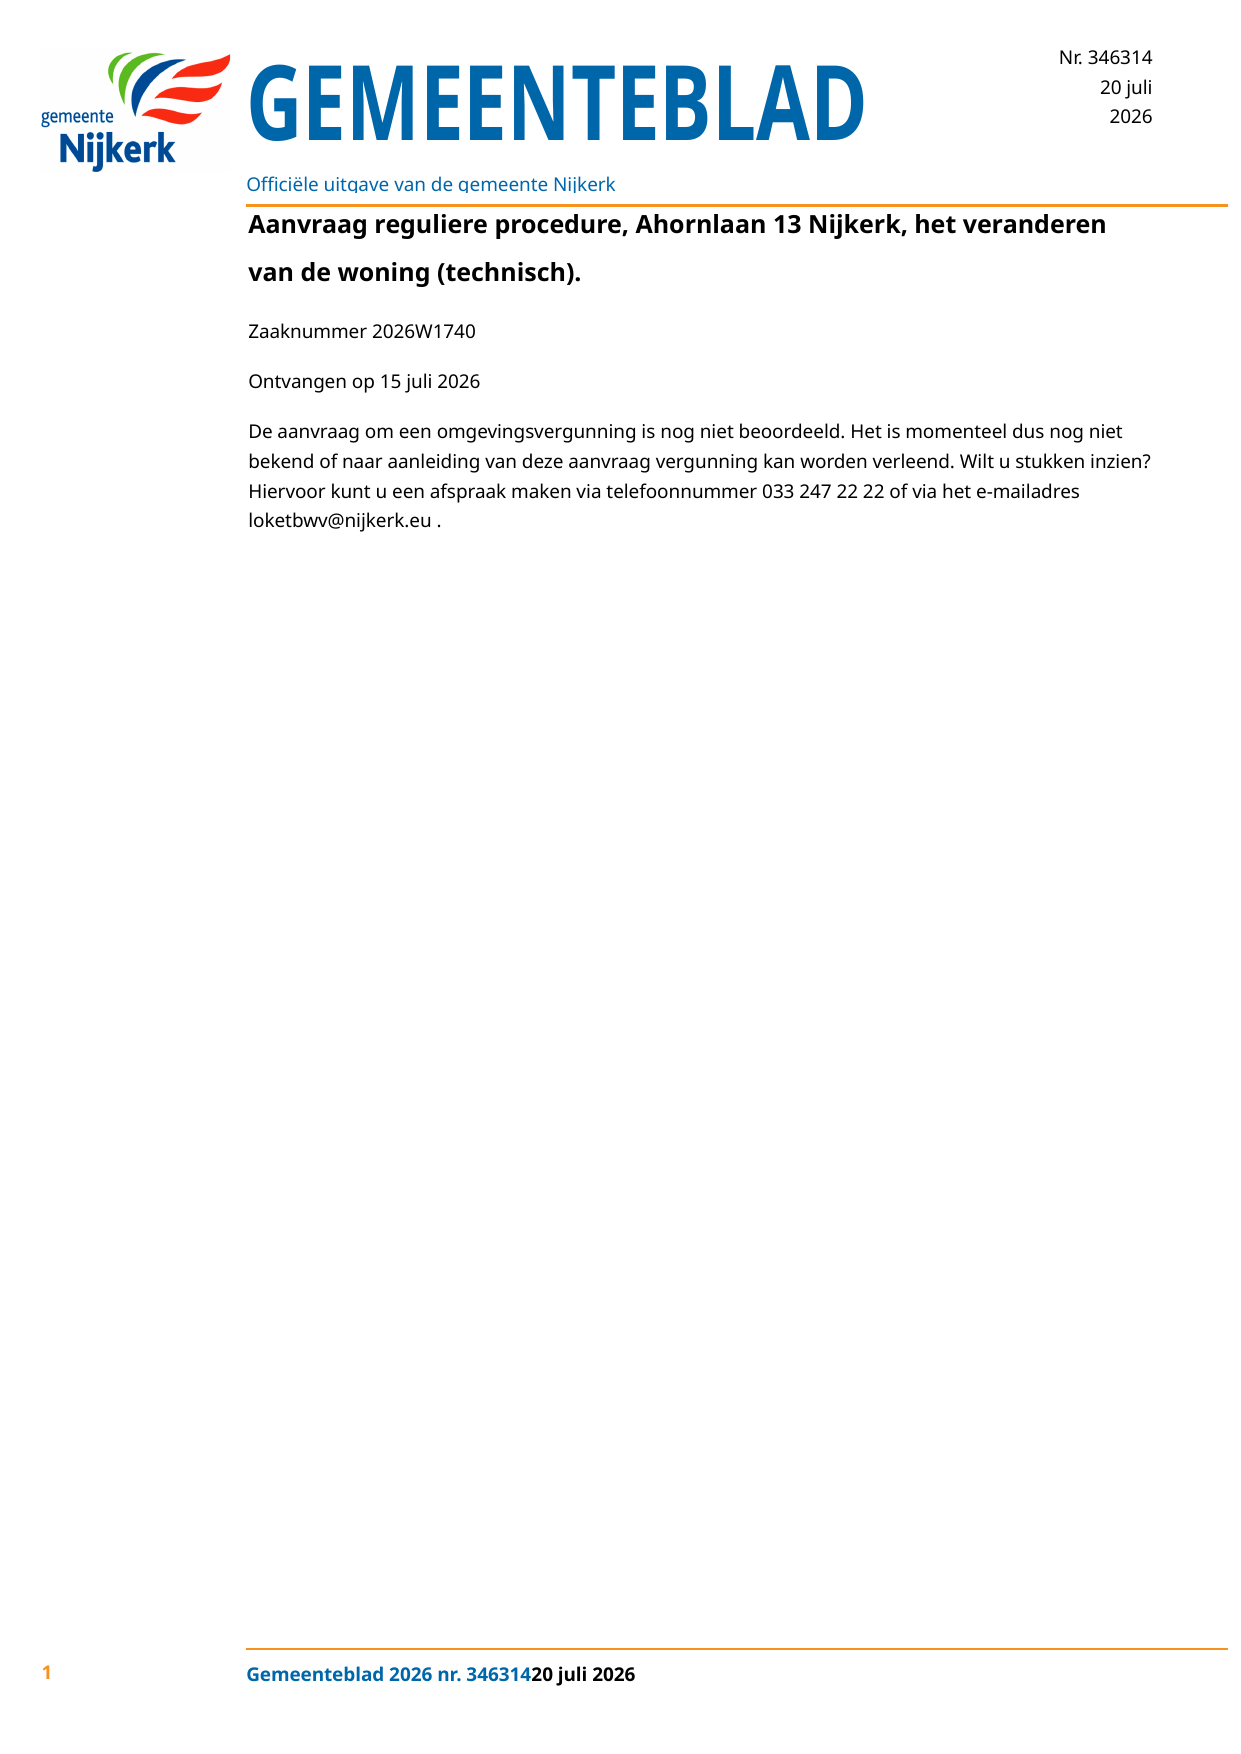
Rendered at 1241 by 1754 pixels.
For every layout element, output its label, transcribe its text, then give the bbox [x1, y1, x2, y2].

text Ontvangen op 15 juli 2026 [248, 368, 1152, 394]
text Zaaknummer 2026W1740 [248, 318, 1152, 344]
picture [41, 47, 231, 172]
text De aanvraag om een omgevingsvergunning is nog niet beoordeeld. Het is momenteel dus nog niet bekend of naar aanleiding van deze aanvraag vergunning kan worden verleend. Wilt u stukken inzien? Hiervoor kunt u een afspraak maken via telefoonnummer 033 247 22 22 of via het e-mailadres loketbwv@nijkerk.eu . [248, 419, 1152, 533]
text Aanvraag reguliere procedure, Ahornlaan 13 Nijkerk, het veranderen van de woning (technisch). [248, 207, 1152, 288]
